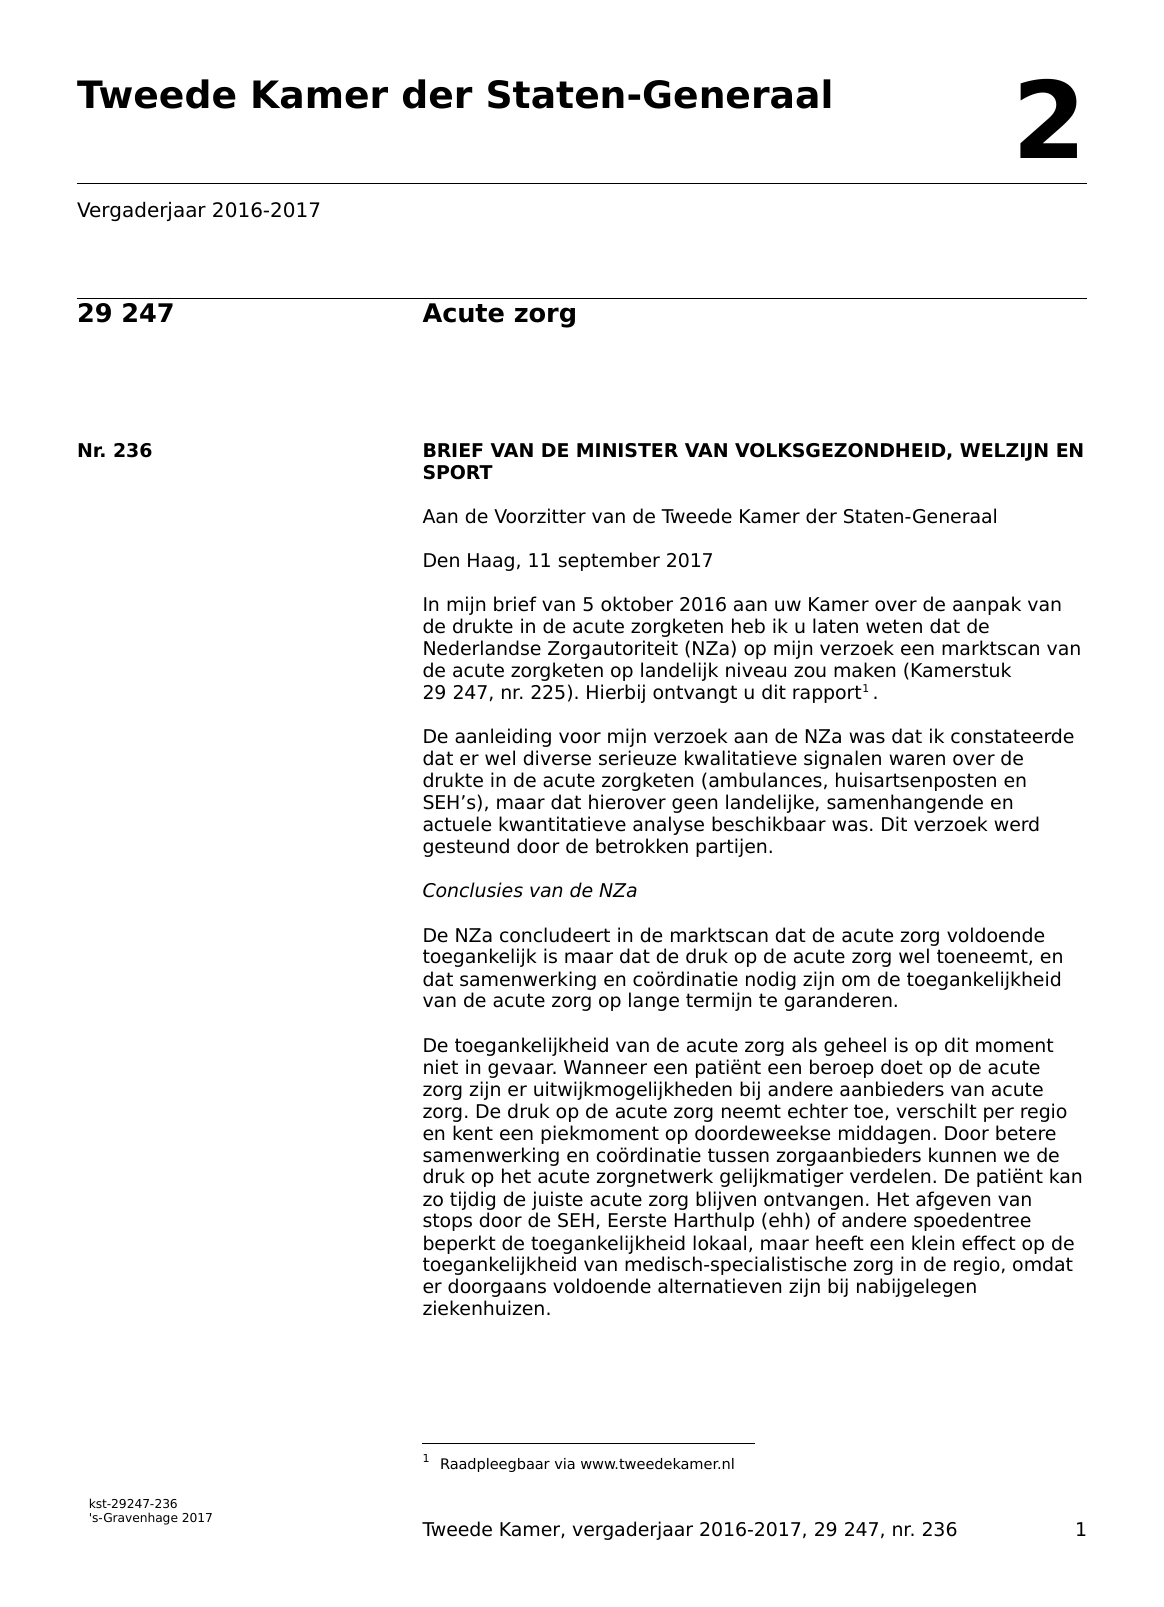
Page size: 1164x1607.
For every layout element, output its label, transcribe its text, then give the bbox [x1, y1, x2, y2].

text De toegankelijkheid van de acute zorg als geheel is op dit moment niet in gevaar. Wanneer een patiënt een beroep doet op de acute zorg zijn er uitwijkmogelijkheden bij andere aanbieders van acute zorg. De druk op de acute zorg neemt echter toe, verschilt per regio en kent een piekmoment op doordeweekse middagen. Door betere samenwerking en coördinatie tussen zorgaanbieders kunnen we de druk op het acute zorgnetwerk gelijkmatiger verdelen. De patiënt kan zo tijdig de juiste acute zorg blijven ontvangen. Het afgeven van stops door de SEH, Eerste Harthulp (ehh) of andere spoedentree beperkt de toegankelijkheid lokaal, maar heeft een klein effect op de toegankelijkheid van medisch-specialistische zorg in de regio, omdat er doorgaans voldoende alternatieven zijn bij nabijgelegen ziekenhuizen. [422, 1034, 1087, 1320]
text De aanleiding voor mijn verzoek aan de NZa was dat ik constateerde dat er wel diverse serieuze kwalitatieve signalen waren over de drukte in de acute zorgketen (ambulances, huisartsenposten en SEH’s), maar dat hierover geen landelijke, samenhangende en actuele kwantitatieve analyse beschikbaar was. Dit verzoek werd gesteund door de betrokken partijen. [422, 726, 1087, 858]
text kst-29247-236 [88, 1497, 323, 1511]
text Den Haag, 11 september 2017 [422, 550, 1087, 572]
table_header Tweede Kamer der Staten-Generaal [77, 59, 886, 183]
subtitle 29 247 Acute zorg [77, 299, 1087, 329]
text De NZa concludeert in de marktscan dat de acute zorg voldoende toegankelijk is maar dat de druk op de acute zorg wel toeneemt, en dat samenwerking en coördinatie nodig zijn om de toegankelijkheid van de acute zorg op lange termijn te garanderen. [422, 924, 1087, 1012]
text In mijn brief van 5 oktober 2016 aan uw Kamer over de aanpak van de drukte in de acute zorgketen heb ik u laten weten dat de Nederlandse Zorgautoriteit (NZa) op mijn verzoek een marktscan van de acute zorgketen op landelijk niveau zou maken (Kamerstuk 29 247, nr. 225). Hierbij ontvangt u dit rapport. [422, 594, 1087, 704]
text 's-Gravenhage 2017 [88, 1511, 323, 1525]
text Raadpleegbaar via www.tweedekamer.nl [422, 1452, 1087, 1474]
subtitle Nr. 236 BRIEF VAN DE MINISTER VAN VOLKSGEZONDHEID, WELZIJN EN SPORT [77, 440, 1087, 484]
table_cell Vergaderjaar 2016-2017 [77, 184, 1087, 298]
text Aan de Voorzitter van de Tweede Kamer der Staten-Generaal [422, 506, 1087, 528]
table_header 2 [886, 59, 1087, 183]
subtitle Conclusies van de NZa [422, 880, 1087, 902]
